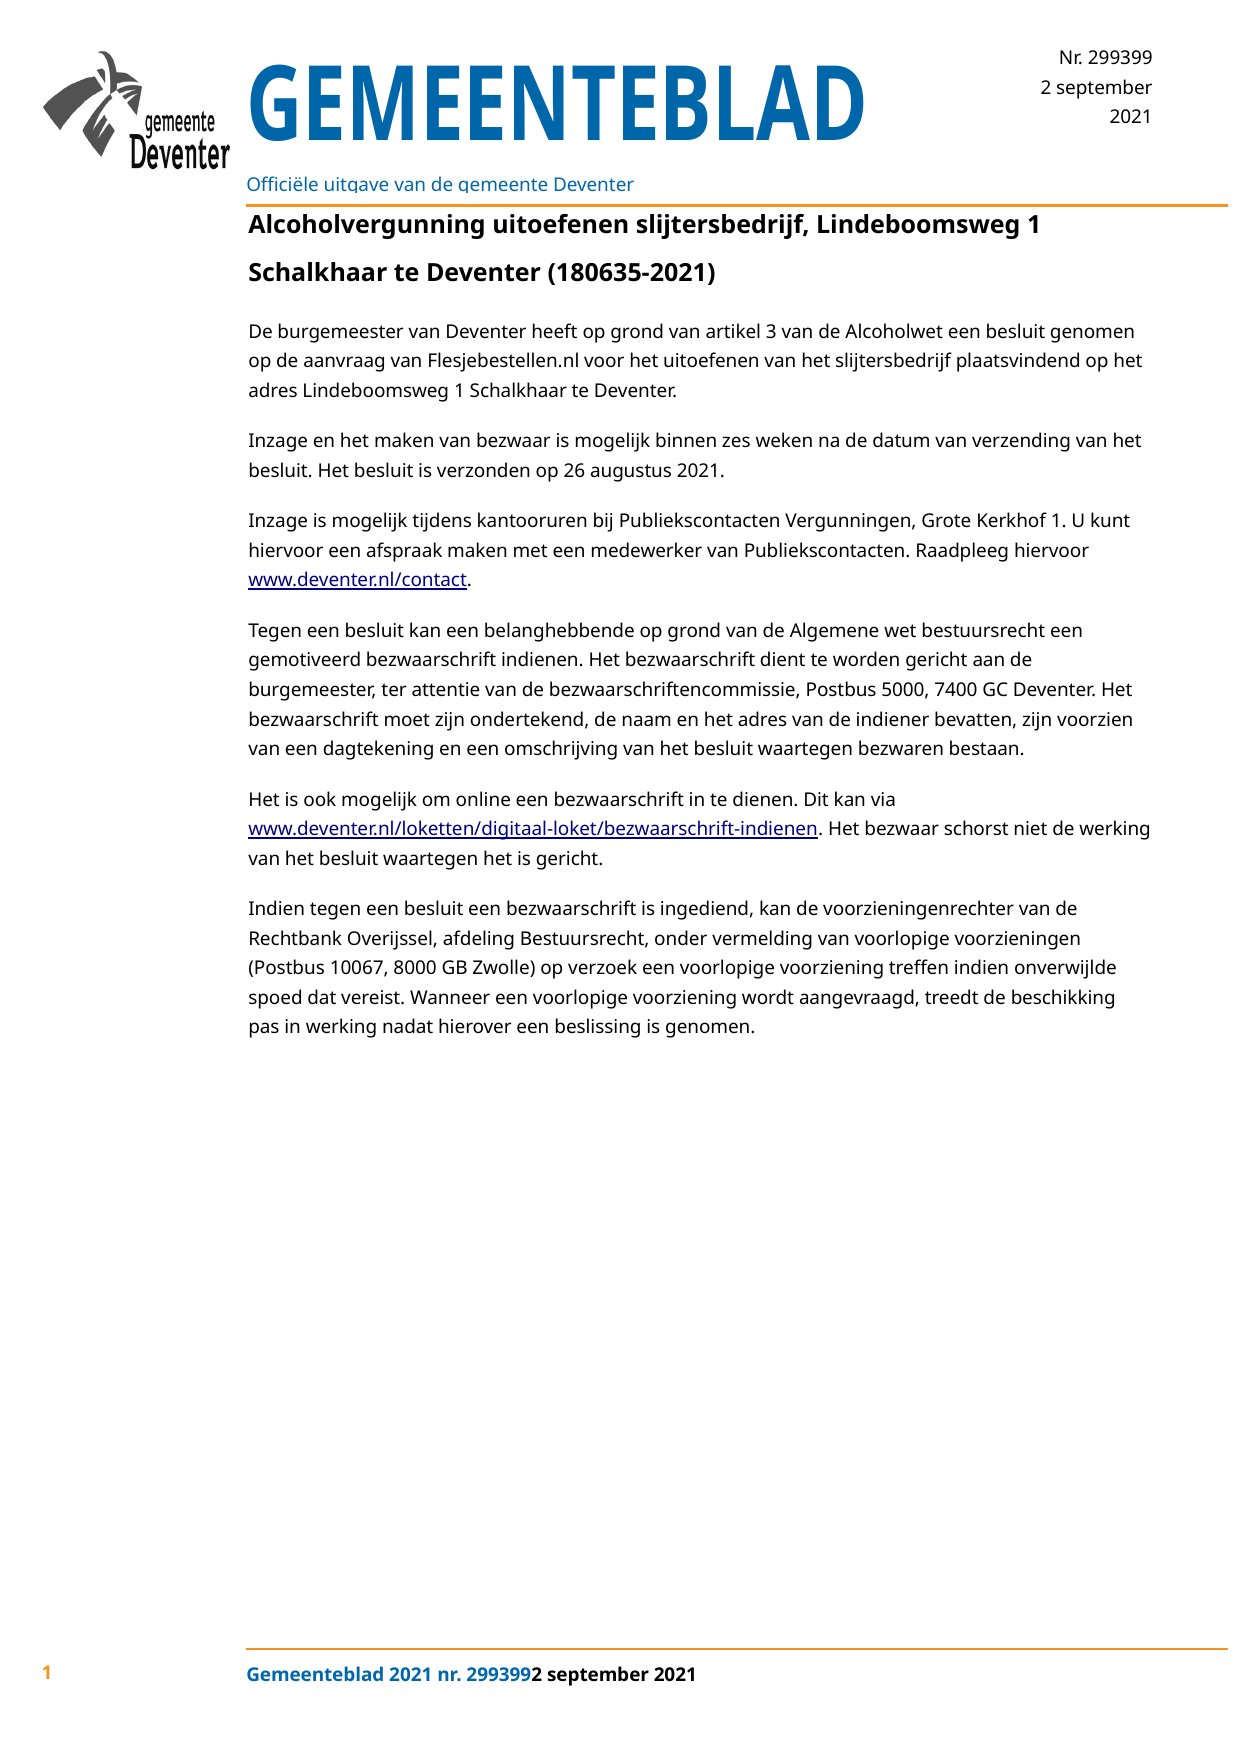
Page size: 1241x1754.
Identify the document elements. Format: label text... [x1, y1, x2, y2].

text Alcoholvergunning uitoefenen slijtersbedrijf, Lindeboomsweg 1 Schalkhaar te Deventer (180635-2021) [248, 207, 1152, 288]
picture [41, 47, 231, 172]
text Inzage en het maken van bezwaar is mogelijk binnen zes weken na de datum van verzending van het besluit. Het besluit is verzonden op 26 augustus 2021. [248, 427, 1152, 483]
text Inzage is mogelijk tijdens kantooruren bij Publiekscontacten Vergunningen, Grote Kerkhof 1. U kunt hiervoor een afspraak maken met een medewerker van Publiekscontacten. Raadpleeg hiervoor www.deventer.nl/contact. [248, 507, 1152, 592]
text Het is ook mogelijk om online een bezwaarschrift in te dienen. Dit kan via www.deventer.nl/loketten/digitaal-loket/bezwaarschrift-indienen. Het bezwaar schorst niet de werking van het besluit waartegen het is gericht. [248, 786, 1152, 871]
text De burgemeester van Deventer heeft op grond van artikel 3 van de Alcoholwet een besluit genomen op de aanvraag van Flesjebestellen.nl voor het uitoefenen van het slijtersbedrijf plaatsvindend op het adres Lindeboomsweg 1 Schalkhaar te Deventer. [248, 318, 1152, 403]
text Tegen een besluit kan een belanghebbende op grond van de Algemene wet bestuursrecht een gemotiveerd bezwaarschrift indienen. Het bezwaarschrift dient te worden gericht aan de burgemeester, ter attentie van de bezwaarschriftencommissie, Postbus 5000, 7400 GC Deventer. Het bezwaarschrift moet zijn ondertekend, de naam en het adres van de indiener bevatten, zijn voorzien van een dagtekening en een omschrijving van het besluit waartegen bezwaren bestaan. [248, 617, 1152, 761]
text Indien tegen een besluit een bezwaarschrift is ingediend, kan de voorzieningenrechter van de Rechtbank Overijssel, afdeling Bestuursrecht, onder vermelding van voorlopige voorzieningen (Postbus 10067, 8000 GB Zwolle) op verzoek een voorlopige voorziening treffen indien onverwijlde spoed dat vereist. Wanneer een voorlopige voorziening wordt aangevraagd, treedt de beschikking pas in werking nadat hierover een beslissing is genomen. [248, 895, 1152, 1039]
